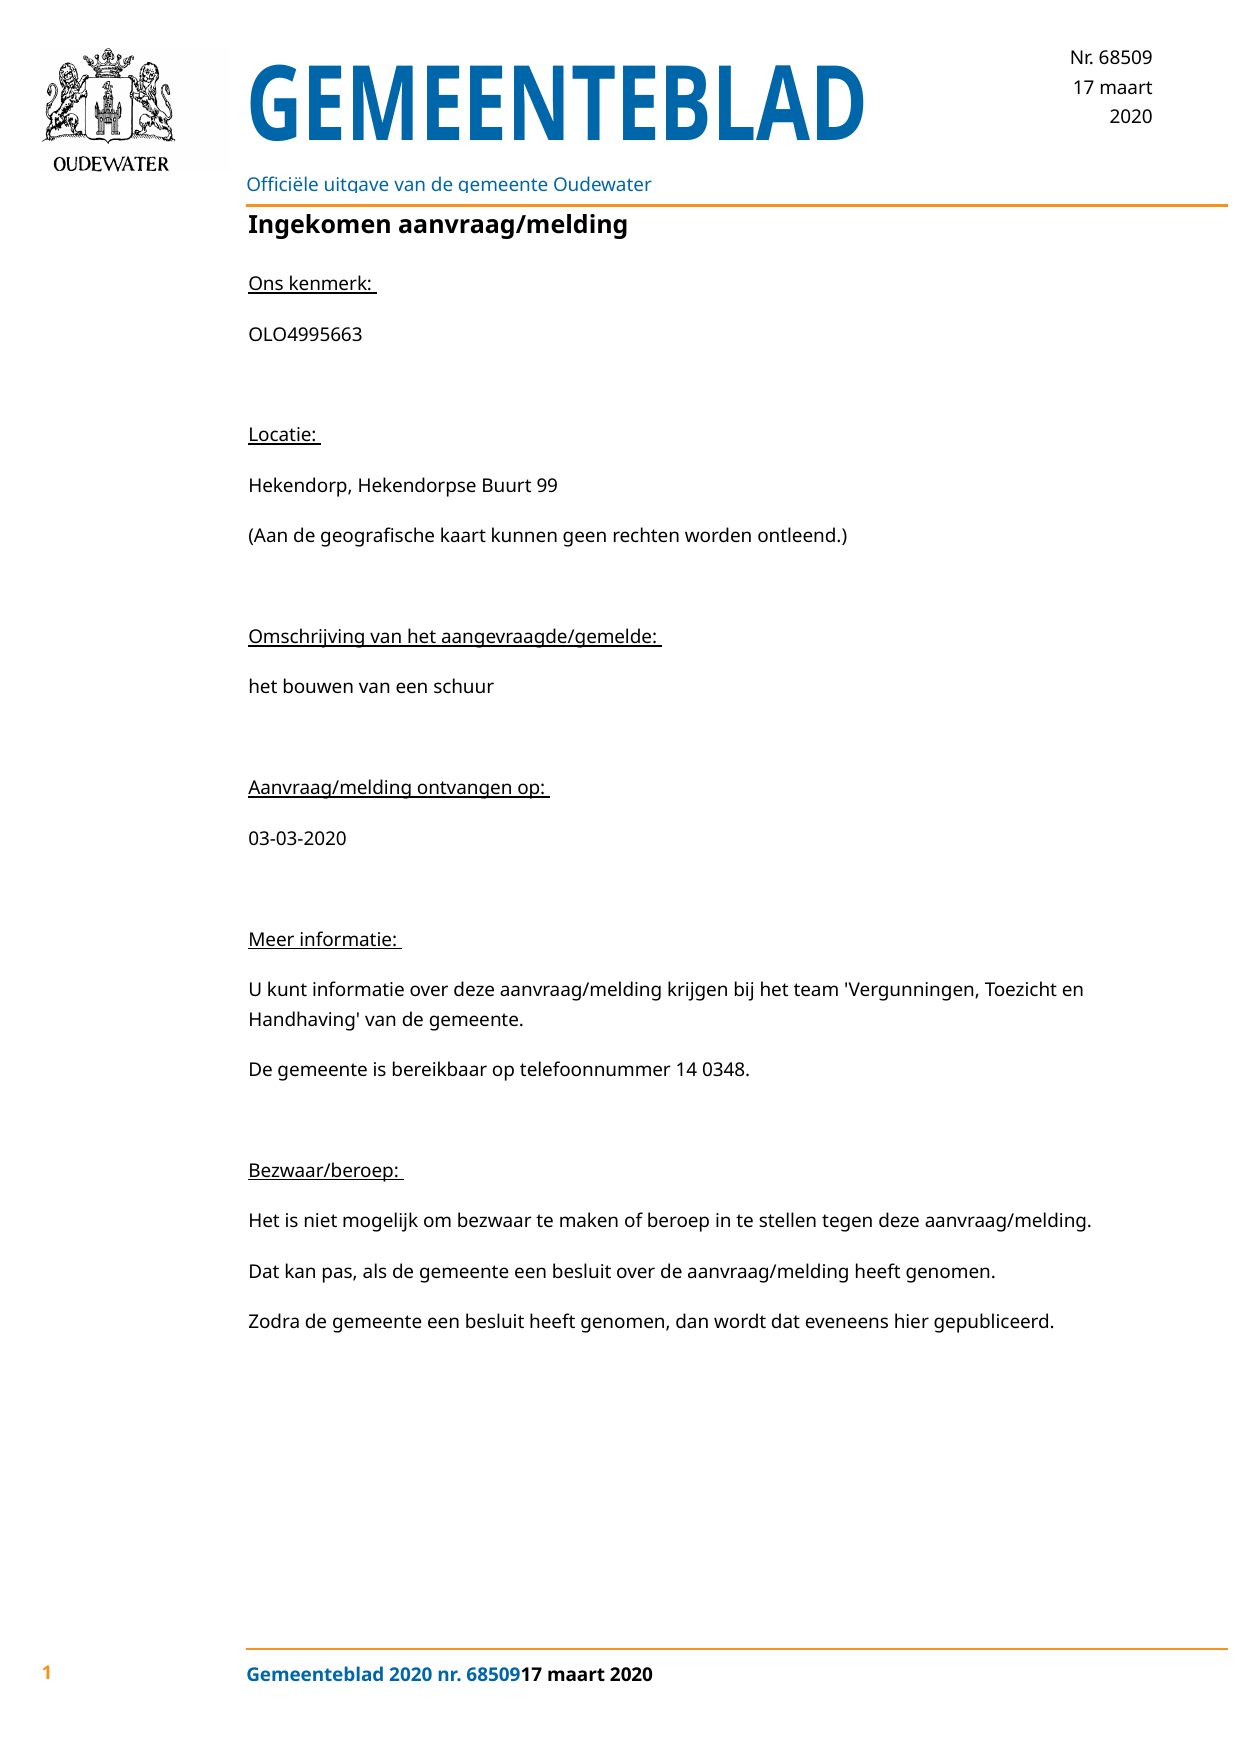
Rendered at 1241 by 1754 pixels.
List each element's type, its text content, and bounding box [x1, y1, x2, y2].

text U kunt informatie over deze aanvraag/melding krijgen bij het team 'Vergunningen, Toezicht en Handhaving' van de gemeente. [248, 976, 1152, 1031]
text OLO4995663 [248, 321, 1152, 346]
text Dat kan pas, als de gemeente een besluit over de aanvraag/melding heeft genomen. [248, 1258, 1152, 1283]
picture [41, 47, 231, 172]
text Het is niet mogelijk om bezwaar te maken of beroep in te stellen tegen deze aanvraag/melding. [248, 1207, 1152, 1233]
text Locatie: [248, 422, 1152, 447]
text Zodra de gemeente een besluit heeft genomen, dan wordt dat eveneens hier gepubliceerd. [248, 1308, 1152, 1334]
text Omschrijving van het aangevraagde/gemelde: [248, 623, 1152, 649]
text (Aan de geografische kaart kunnen geen rechten worden ontleend.) [248, 522, 1152, 548]
text Bezwaar/beroep: [248, 1157, 1152, 1183]
text Ons kenmerk: [248, 270, 1152, 296]
text Hekendorp, Hekendorpse Buurt 99 [248, 472, 1152, 498]
text Aanvraag/melding ontvangen op: [248, 774, 1152, 800]
text 03-03-2020 [248, 825, 1152, 851]
text Ingekomen aanvraag/melding [248, 207, 1152, 241]
text De gemeente is bereikbaar op telefoonnummer 14 0348. [248, 1056, 1152, 1082]
text Meer informatie: [248, 926, 1152, 951]
text het bouwen van een schuur [248, 674, 1152, 699]
